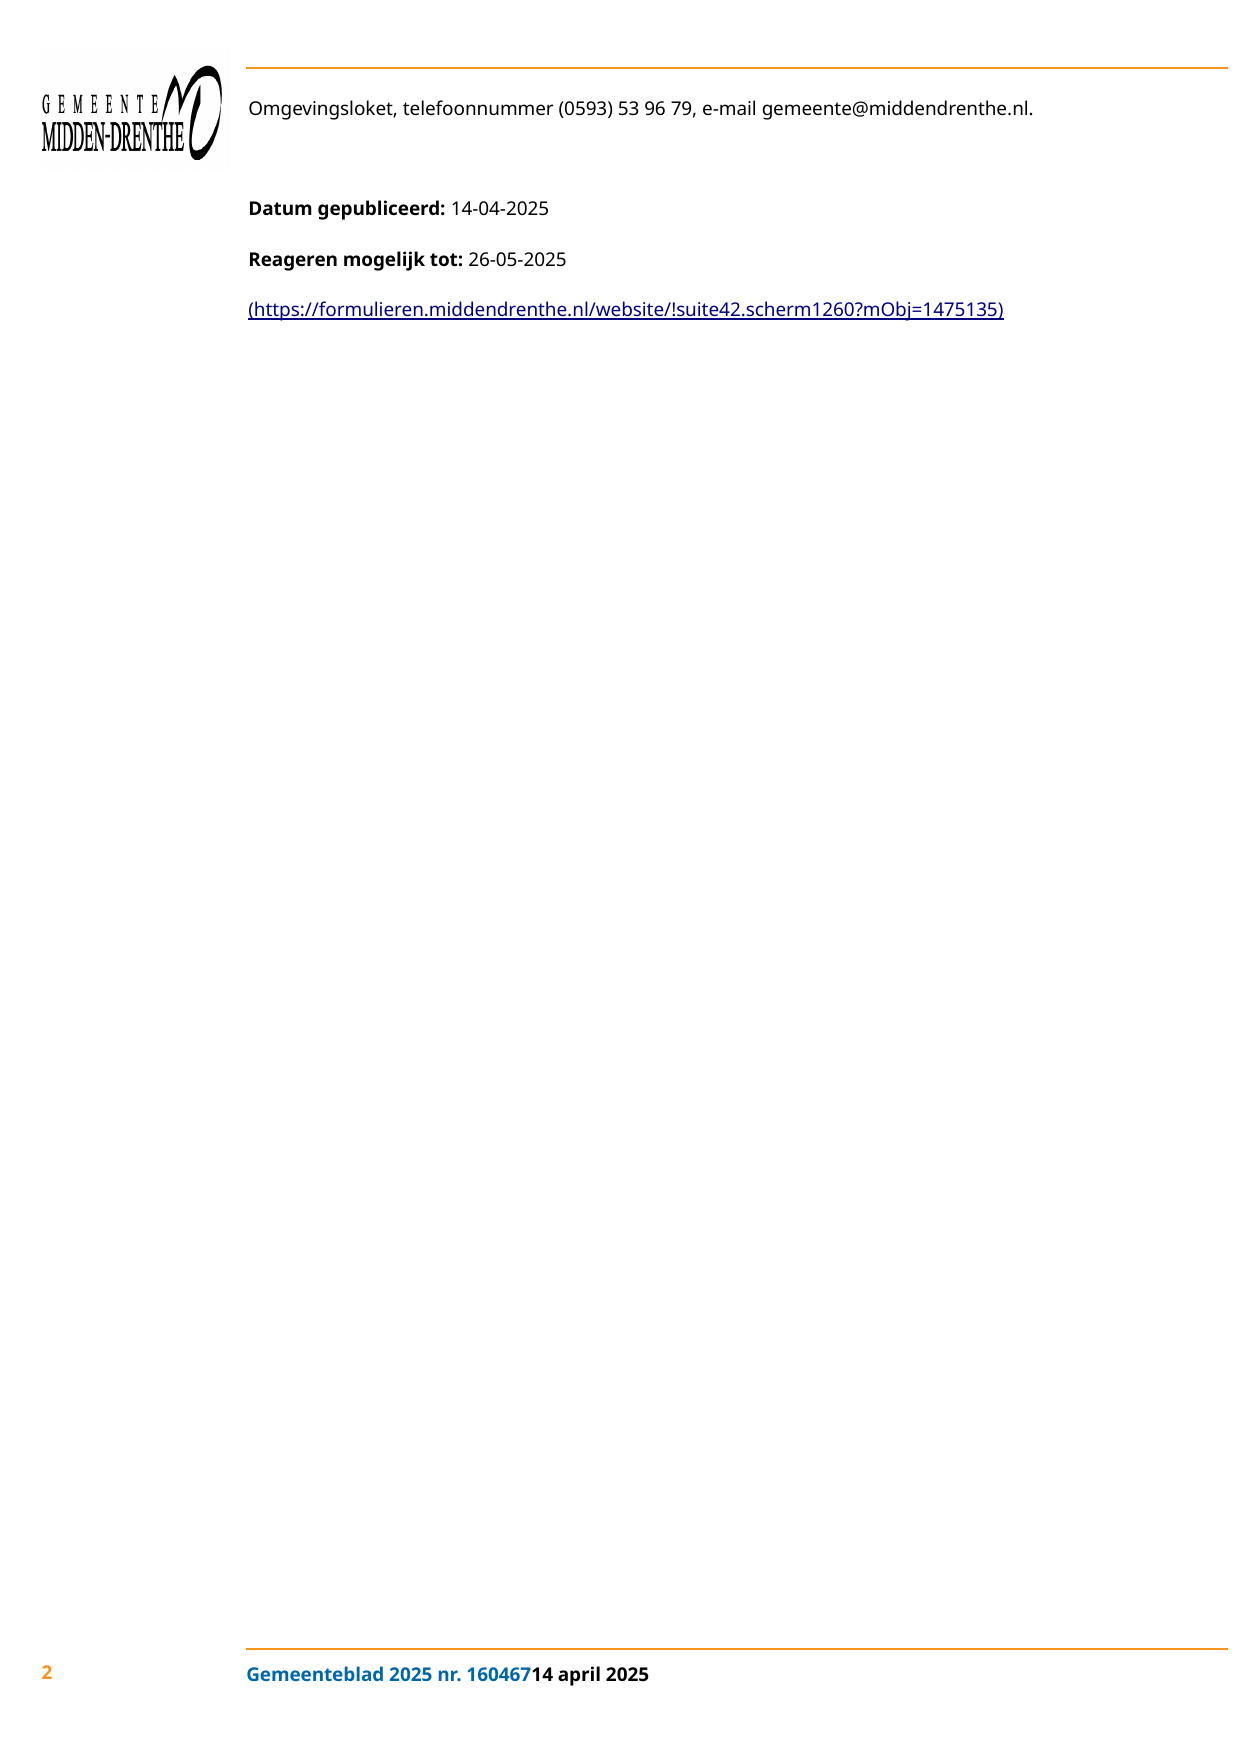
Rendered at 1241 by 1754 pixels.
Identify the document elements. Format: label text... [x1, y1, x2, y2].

text Reageren mogelijk tot: 26-05-2025 [248, 246, 1152, 272]
picture [41, 47, 231, 172]
text Omgevingsloket, telefoonnummer (0593) 53 96 79, e-mail gemeente@middendrenthe.nl. [248, 95, 1152, 121]
text Datum gepubliceerd: 14-04-2025 [248, 196, 1152, 221]
text (https://formulieren.middendrenthe.nl/website/!suite42.scherm1260?mObj=1475135) [248, 296, 1152, 322]
